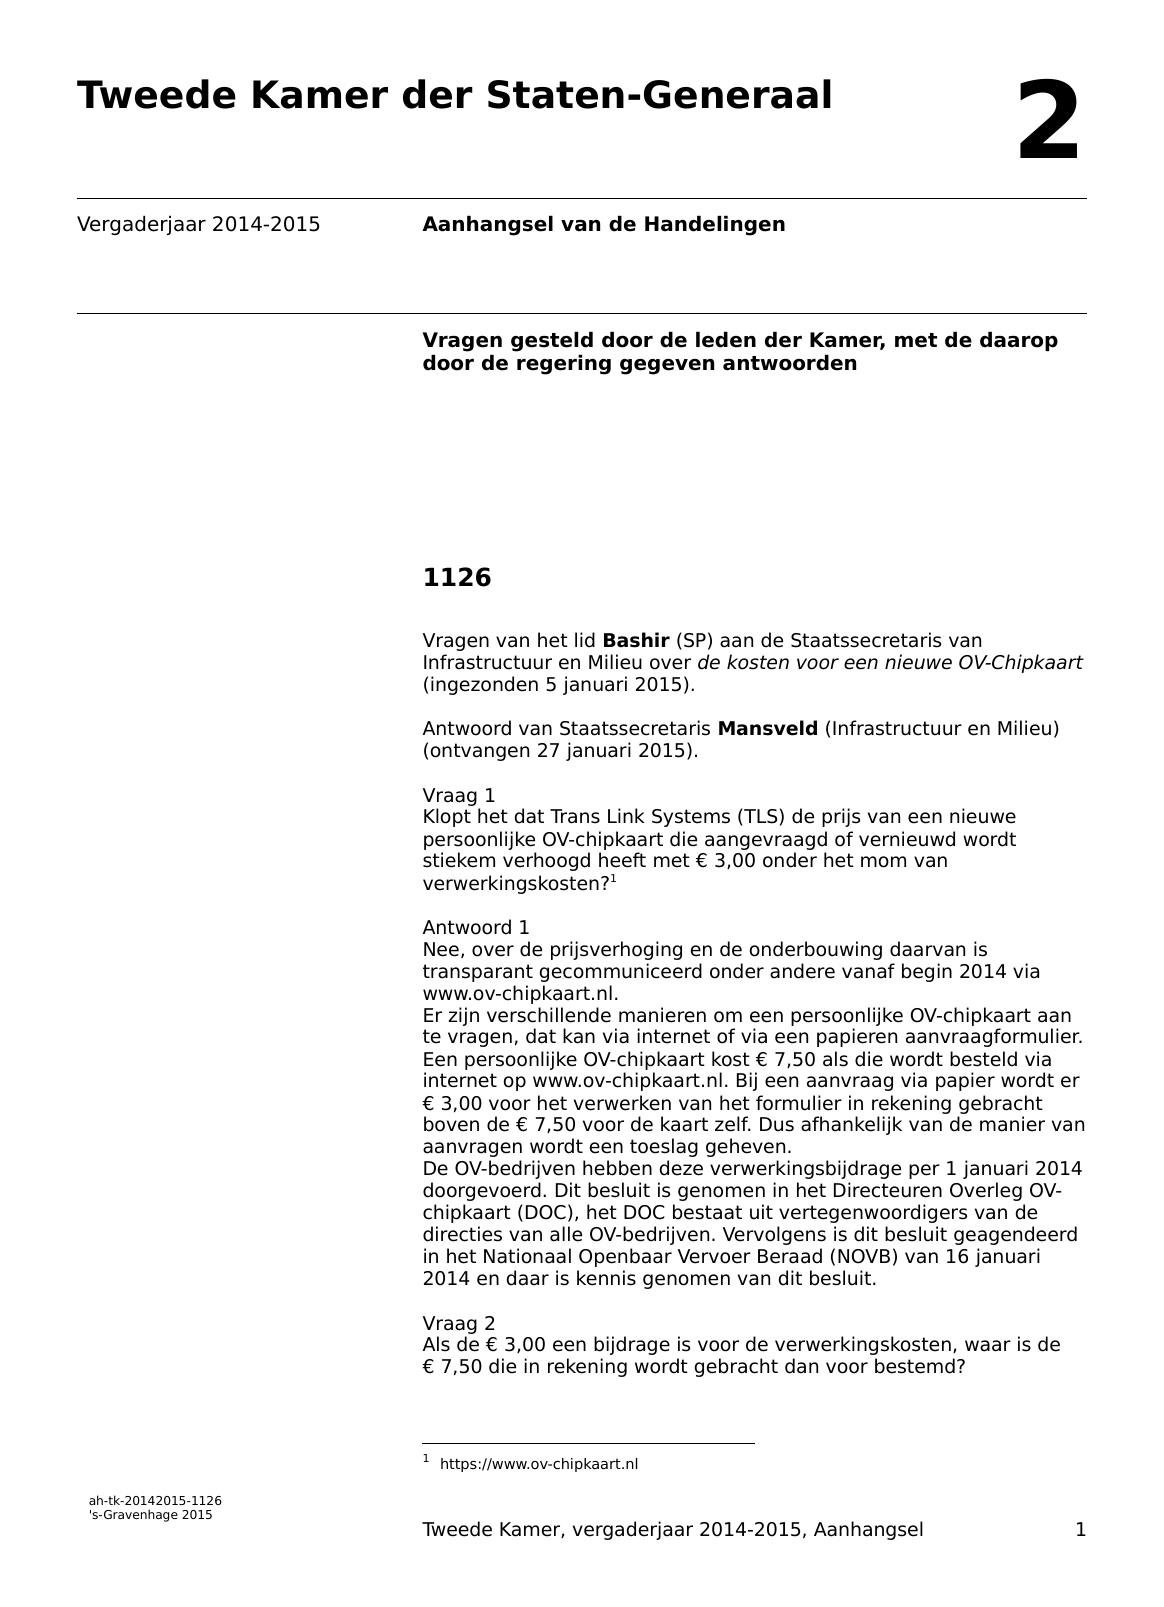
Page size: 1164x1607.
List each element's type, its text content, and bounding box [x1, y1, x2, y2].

table_cell [77, 314, 422, 375]
text 's-Gravenhage 2015 [88, 1508, 323, 1522]
table_header 2 [886, 59, 1087, 198]
table_cell Vergaderjaar 2014-2015 [77, 199, 422, 313]
text De OV-bedrijven hebben deze verwerkingsbijdrage per 1 januari 2014 doorgevoerd. Dit besluit is genomen in het Directeuren Overleg OV-chipkaart (DOC), het DOC bestaat uit vertegenwoordigers van de directies van alle OV-bedrijven. Vervolgens is dit besluit geagendeerd in het Nationaal Openbaar Vervoer Beraad (NOVB) van 16 januari 2014 en daar is kennis genomen van dit besluit. [422, 1158, 1087, 1290]
text Vragen van het lid Bashir (SP) aan de Staatssecretaris van Infrastructuur en Milieu over de kosten voor een nieuwe OV-Chipkaart (ingezonden 5 januari 2015). [422, 630, 1087, 696]
text 1126 [422, 563, 1087, 592]
text Antwoord van Staatssecretaris Mansveld (Infrastructuur en Milieu) (ontvangen 27 januari 2015). [422, 718, 1087, 762]
text Nee, over de prijsverhoging en de onderbouwing daarvan is transparant gecommuniceerd onder andere vanaf begin 2014 via www.ov-chipkaart.nl. [422, 938, 1087, 1004]
text Klopt het dat Trans Link Systems (TLS) de prijs van een nieuwe persoonlijke OV-chipkaart die aangevraagd of vernieuwd wordt stiekem verhoogd heeft met € 3,00 onder het mom van verwerkingskosten? [422, 806, 1087, 894]
text Antwoord 1 [422, 917, 1087, 938]
text https://www.ov-chipkaart.nl [422, 1452, 1087, 1474]
text Er zijn verschillende manieren om een persoonlijke OV-chipkaart aan te vragen, dat kan via internet of via een papieren aanvraagformulier. Een persoonlijke OV-chipkaart kost € 7,50 als die wordt besteld via internet op www.ov-chipkaart.nl. Bij een aanvraag via papier wordt er € 3,00 voor het verwerken van het formulier in rekening gebracht boven de € 7,50 voor de kaart zelf. Dus afhankelijk van de manier van aanvragen wordt een toeslag geheven. [422, 1004, 1087, 1158]
text Vraag 2 [422, 1312, 1087, 1334]
table_header Tweede Kamer der Staten-Generaal [77, 59, 886, 198]
table_cell Vragen gesteld door de leden der Kamer, met de daarop door de regering gegeven antwoorden [422, 314, 1087, 375]
table_cell Aanhangsel van de Handelingen [422, 199, 1087, 313]
text ah-tk-20142015-1126 [88, 1494, 323, 1508]
text Als de € 3,00 een bijdrage is voor de verwerkingskosten, waar is de € 7,50 die in rekening wordt gebracht dan voor bestemd? [422, 1334, 1087, 1378]
text Vraag 1 [422, 784, 1087, 806]
